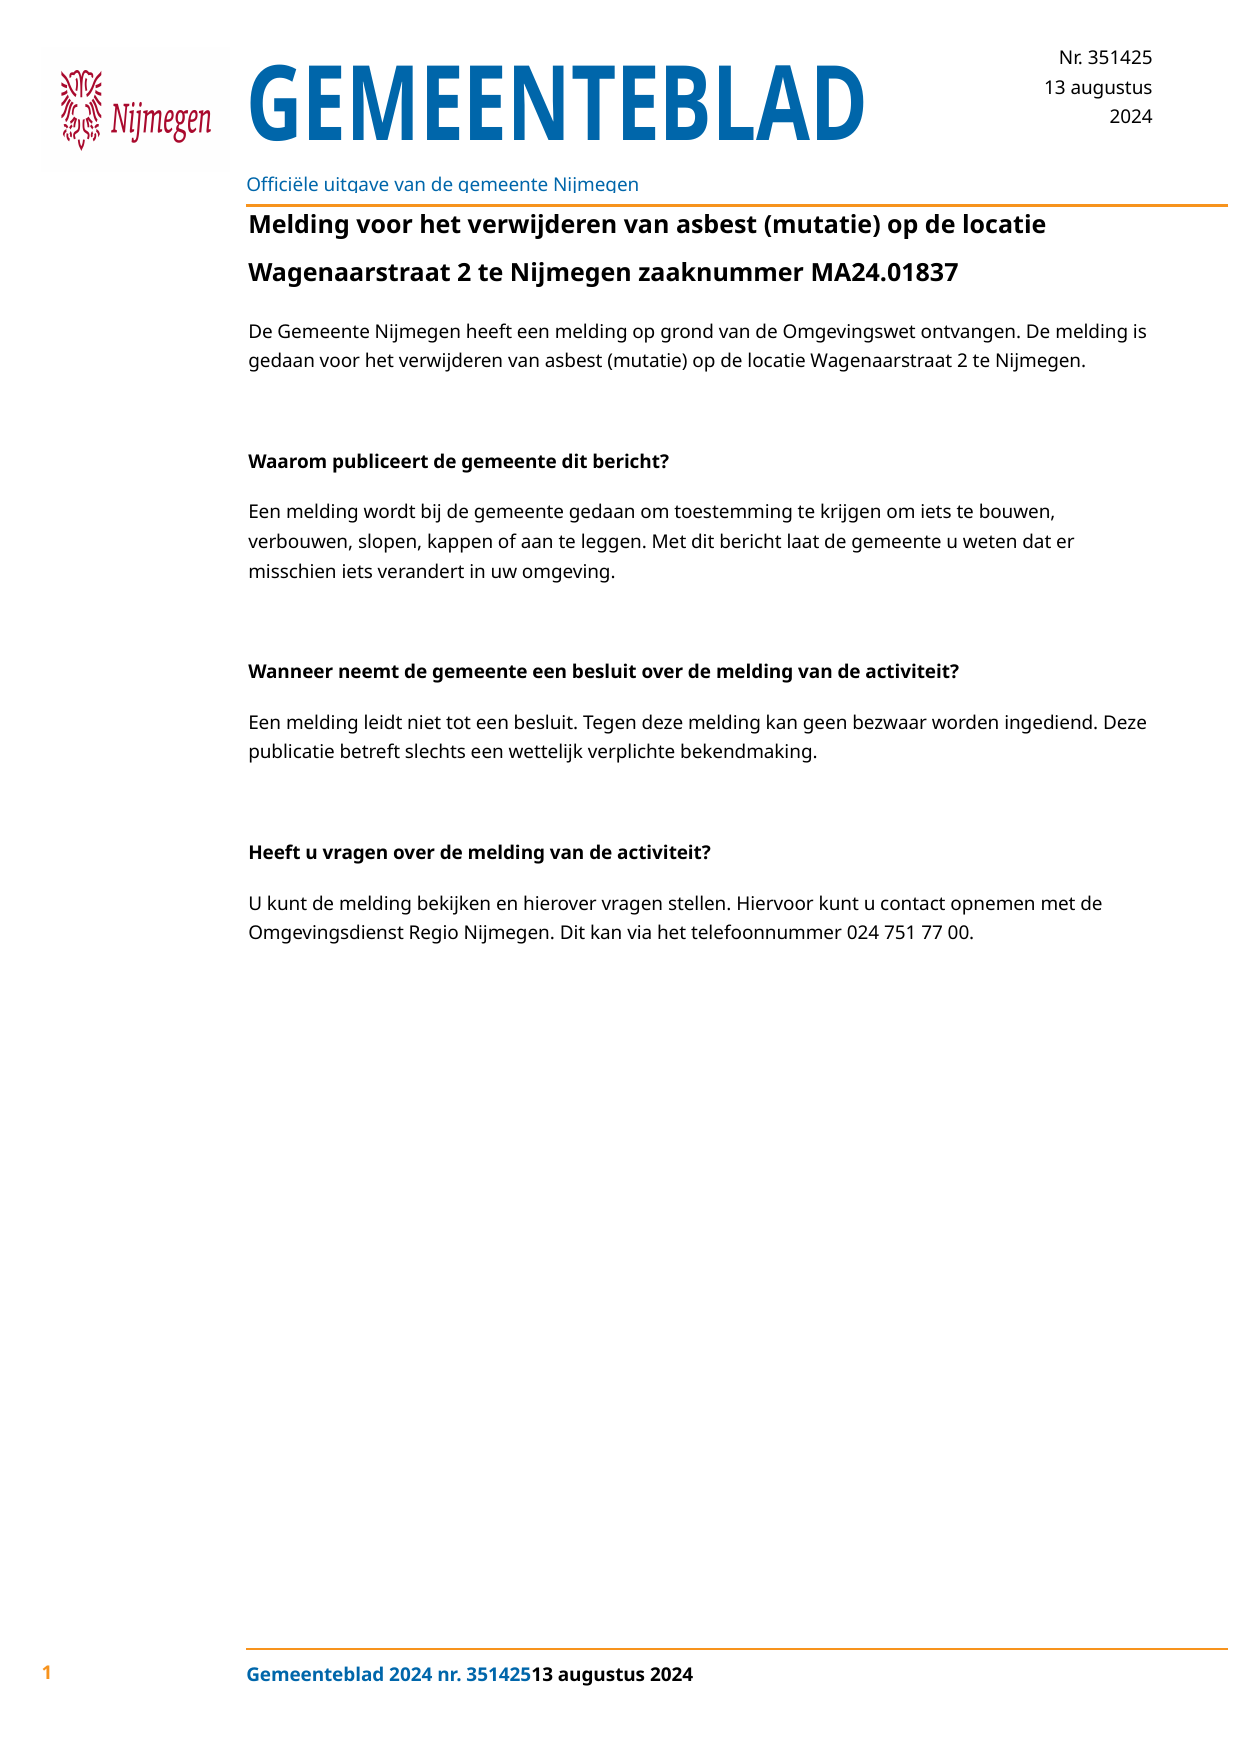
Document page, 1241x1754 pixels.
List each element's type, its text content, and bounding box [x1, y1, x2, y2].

text De Gemeente Nijmegen heeft een melding op grond van de Omgevingswet ontvangen. De melding is gedaan voor het verwijderen van asbest (mutatie) op de locatie Wagenaarstraat 2 te Nijmegen. [248, 318, 1152, 373]
text Wanneer neemt de gemeente een besluit over de melding van de activiteit? [248, 659, 1152, 684]
text Een melding wordt bij de gemeente gedaan om toestemming te krijgen om iets te bouwen, verbouwen, slopen, kappen of aan te leggen. Met dit bericht laat de gemeente u weten dat er misschien iets verandert in uw omgeving. [248, 499, 1152, 584]
text U kunt de melding bekijken en hierover vragen stellen. Hiervoor kunt u contact opnemen met de Omgevingsdienst Regio Nijmegen. Dit kan via het telefoonnummer 024 751 77 00. [248, 890, 1152, 945]
text Waarom publiceert de gemeente dit bericht? [248, 448, 1152, 474]
picture [41, 47, 231, 172]
text Heeft u vragen over de melding van de activiteit? [248, 839, 1152, 865]
text Een melding leidt niet tot een besluit. Tegen deze melding kan geen bezwaar worden ingediend. Deze publicatie betreft slechts een wettelijk verplichte bekendmaking. [248, 709, 1152, 764]
text Melding voor het verwijderen van asbest (mutatie) op de locatie Wagenaarstraat 2 te Nijmegen zaaknummer MA24.01837 [248, 207, 1152, 288]
